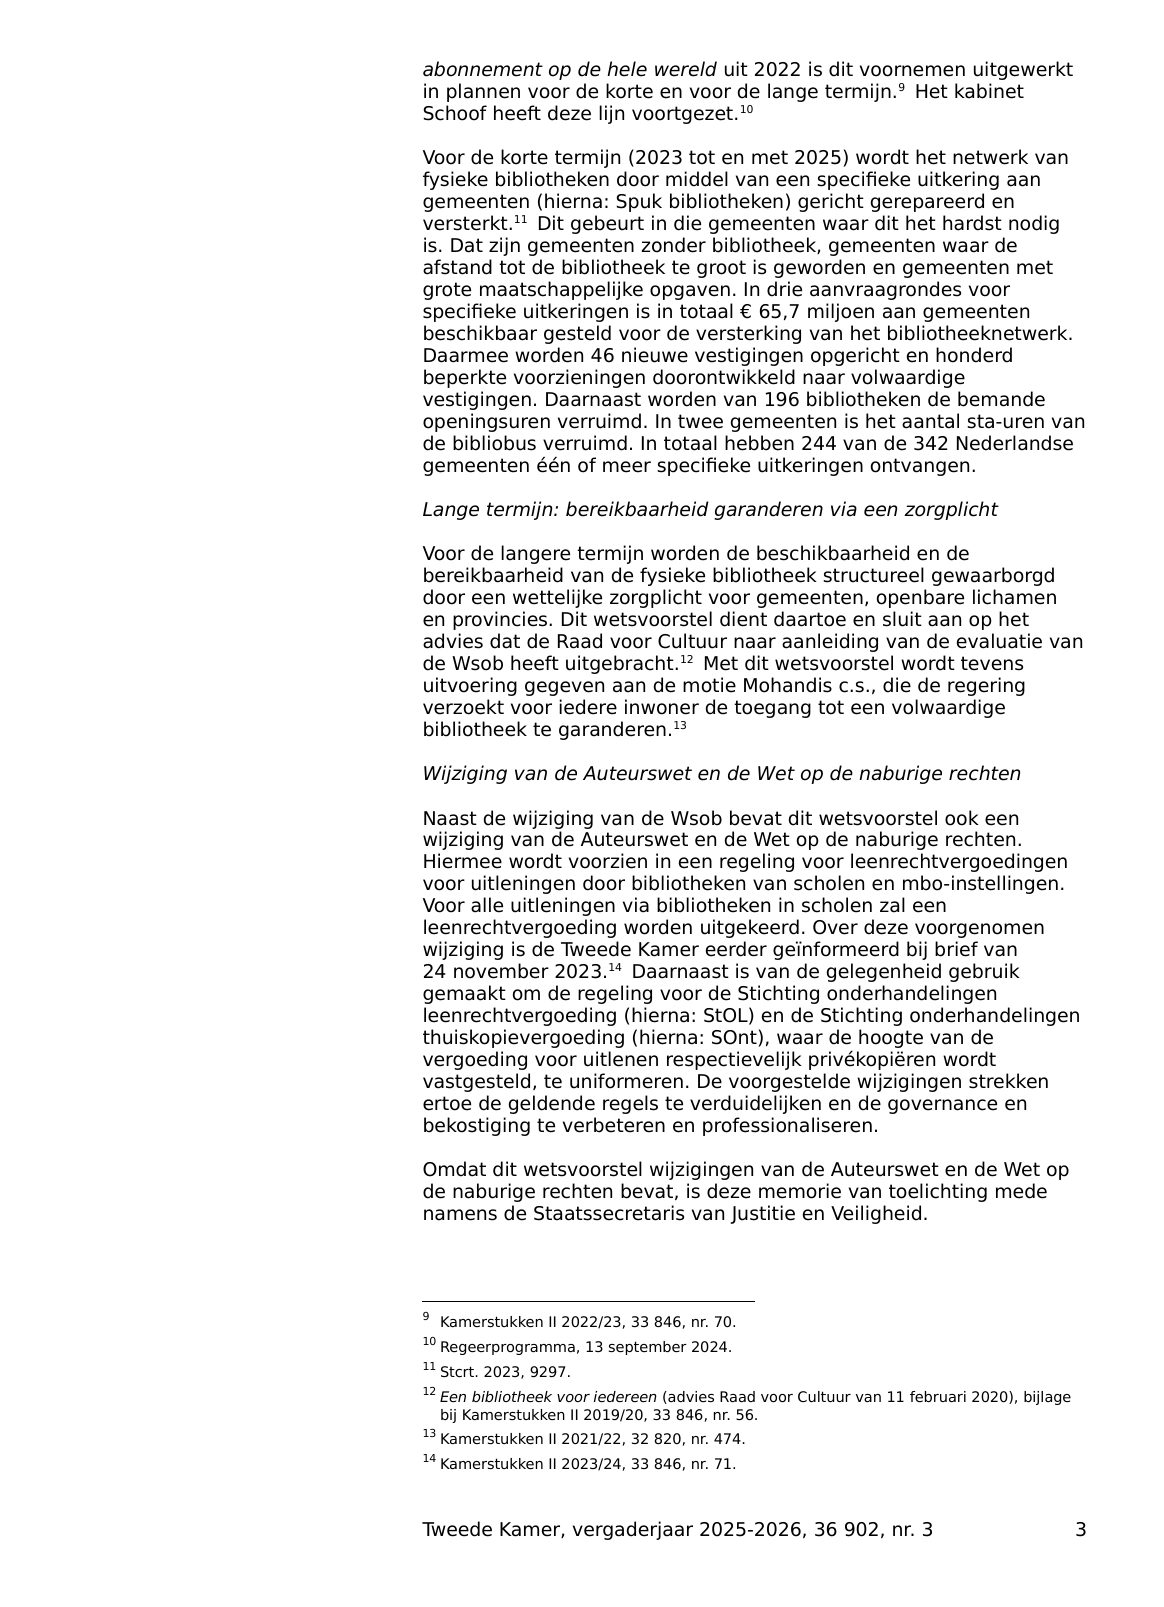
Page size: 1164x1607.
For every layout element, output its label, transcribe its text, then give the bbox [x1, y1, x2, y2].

text abonnement op de hele wereld uit 2022 is dit voornemen uitgewerkt in plannen voor de korte en voor de lange termijn. Het kabinet Schoof heeft deze lijn voortgezet. [422, 59, 1087, 125]
subtitle Lange termijn: bereikbaarheid garanderen via een zorgplicht [422, 499, 1087, 521]
text Een bibliotheek voor iedereen (advies Raad voor Cultuur van 11 februari 2020), bijlage bij Kamerstukken II 2019/20, 33 846, nr. 56. [422, 1385, 1087, 1424]
text Kamerstukken II 2022/23, 33 846, nr. 70. [422, 1310, 1087, 1332]
text Kamerstukken II 2021/22, 32 820, nr. 474. [422, 1427, 1087, 1449]
text Stcrt. 2023, 9297. [422, 1360, 1087, 1382]
text Kamerstukken II 2023/24, 33 846, nr. 71. [422, 1452, 1087, 1474]
text Omdat dit wetsvoorstel wijzigingen van de Auteurswet en de Wet op de naburige rechten bevat, is deze memorie van toelichting mede namens de Staatssecretaris van Justitie en Veiligheid. [422, 1159, 1087, 1225]
subtitle Wijziging van de Auteurswet en de Wet op de naburige rechten [422, 763, 1087, 785]
text Voor de korte termijn (2023 tot en met 2025) wordt het netwerk van fysieke bibliotheken door middel van een specifieke uitkering aan gemeenten (hierna: Spuk bibliotheken) gericht gerepareerd en versterkt. Dit gebeurt in die gemeenten waar dit het hardst nodig is. Dat zijn gemeenten zonder bibliotheek, gemeenten waar de afstand tot de bibliotheek te groot is geworden en gemeenten met grote maatschappelijke opgaven. In drie aanvraagrondes voor specifieke uitkeringen is in totaal € 65,7 miljoen aan gemeenten beschikbaar gesteld voor de versterking van het bibliotheeknetwerk. Daarmee worden 46 nieuwe vestigingen opgericht en honderd beperkte voorzieningen doorontwikkeld naar volwaardige vestigingen. Daarnaast worden van 196 bibliotheken de bemande openingsuren verruimd. In twee gemeenten is het aantal sta-uren van de bibliobus verruimd. In totaal hebben 244 van de 342 Nederlandse gemeenten één of meer specifieke uitkeringen ontvangen. [422, 147, 1087, 477]
text Regeerprogramma, 13 september 2024. [422, 1335, 1087, 1357]
text Voor de langere termijn worden de beschikbaarheid en de bereikbaarheid van de fysieke bibliotheek structureel gewaarborgd door een wettelijke zorgplicht voor gemeenten, openbare lichamen en provincies. Dit wetsvoorstel dient daartoe en sluit aan op het advies dat de Raad voor Cultuur naar aanleiding van de evaluatie van de Wsob heeft uitgebracht. Met dit wetsvoorstel wordt tevens uitvoering gegeven aan de motie Mohandis c.s., die de regering verzoekt voor iedere inwoner de toegang tot een volwaardige bibliotheek te garanderen. [422, 543, 1087, 741]
text Naast de wijziging van de Wsob bevat dit wetsvoorstel ook een wijziging van de Auteurswet en de Wet op de naburige rechten. Hiermee wordt voorzien in een regeling voor leenrechtvergoedingen voor uitleningen door bibliotheken van scholen en mbo-instellingen. Voor alle uitleningen via bibliotheken in scholen zal een leenrechtvergoeding worden uitgekeerd. Over deze voorgenomen wijziging is de Tweede Kamer eerder geïnformeerd bij brief van 24 november 2023. Daarnaast is van de gelegenheid gebruik gemaakt om de regeling voor de Stichting onderhandelingen leenrechtvergoeding (hierna: StOL) en de Stichting onderhandelingen thuiskopievergoeding (hierna: SOnt), waar de hoogte van de vergoeding voor uitlenen respectievelijk privékopiëren wordt vastgesteld, te uniformeren. De voorgestelde wijzigingen strekken ertoe de geldende regels te verduidelijken en de governance en bekostiging te verbeteren en professionaliseren. [422, 807, 1087, 1137]
